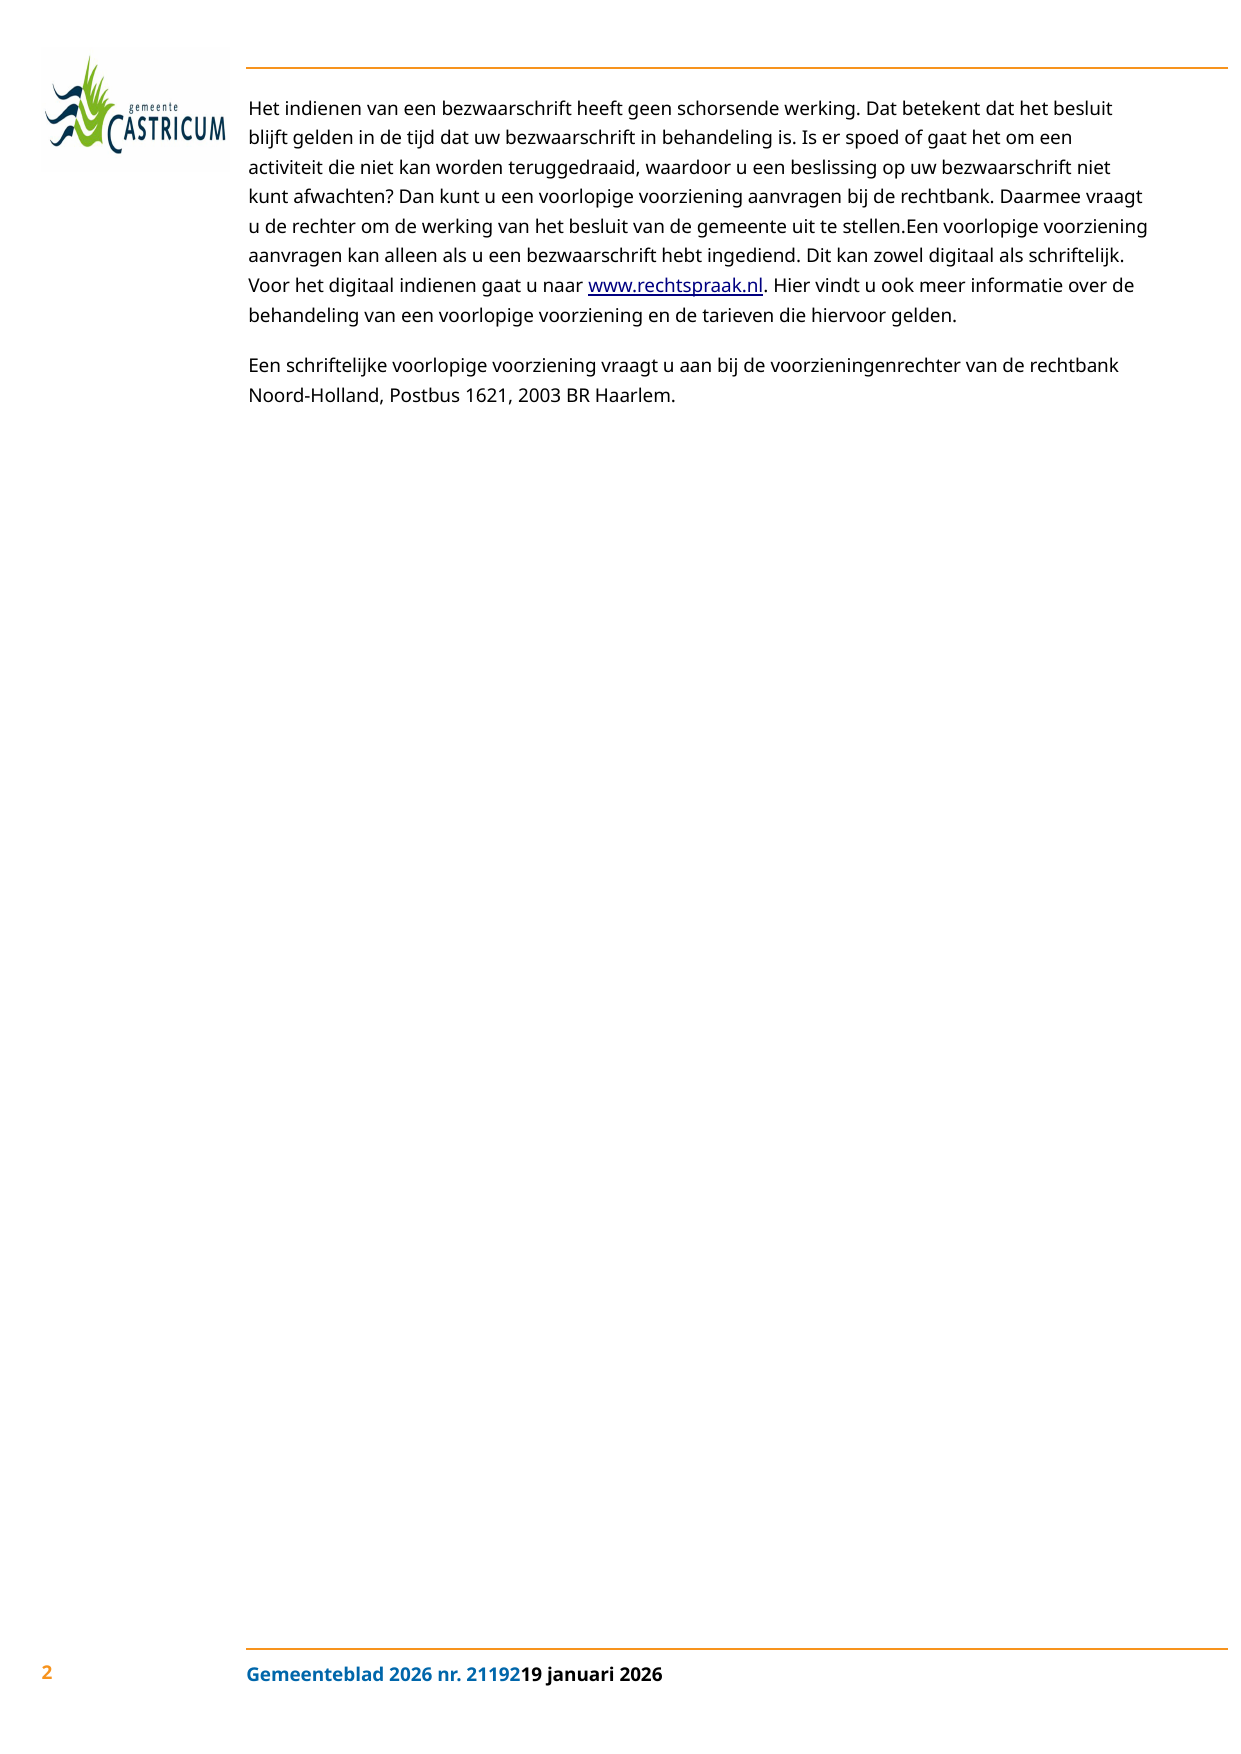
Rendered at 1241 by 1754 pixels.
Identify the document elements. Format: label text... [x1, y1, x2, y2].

text Een schriftelijke voorlopige voorziening vraagt u aan bij de voorzieningenrechter van de rechtbank Noord-Holland, Postbus 1621, 2003 BR Haarlem. [248, 352, 1152, 408]
picture [41, 47, 231, 172]
text Het indienen van een bezwaarschrift heeft geen schorsende werking. Dat betekent dat het besluit blijft gelden in de tijd dat uw bezwaarschrift in behandeling is. Is er spoed of gaat het om een activiteit die niet kan worden teruggedraaid, waardoor u een beslissing op uw bezwaarschrift niet kunt afwachten? Dan kunt u een voorlopige voorziening aanvragen bij de rechtbank. Daarmee vraagt u de rechter om de werking van het besluit van de gemeente uit te stellen.Een voorlopige voorziening aanvragen kan alleen als u een bezwaarschrift hebt ingediend. Dit kan zowel digitaal als schriftelijk. Voor het digitaal indienen gaat u naar www.rechtspraak.nl. Hier vindt u ook meer informatie over de behandeling van een voorlopige voorziening en de tarieven die hiervoor gelden. [248, 95, 1152, 328]
